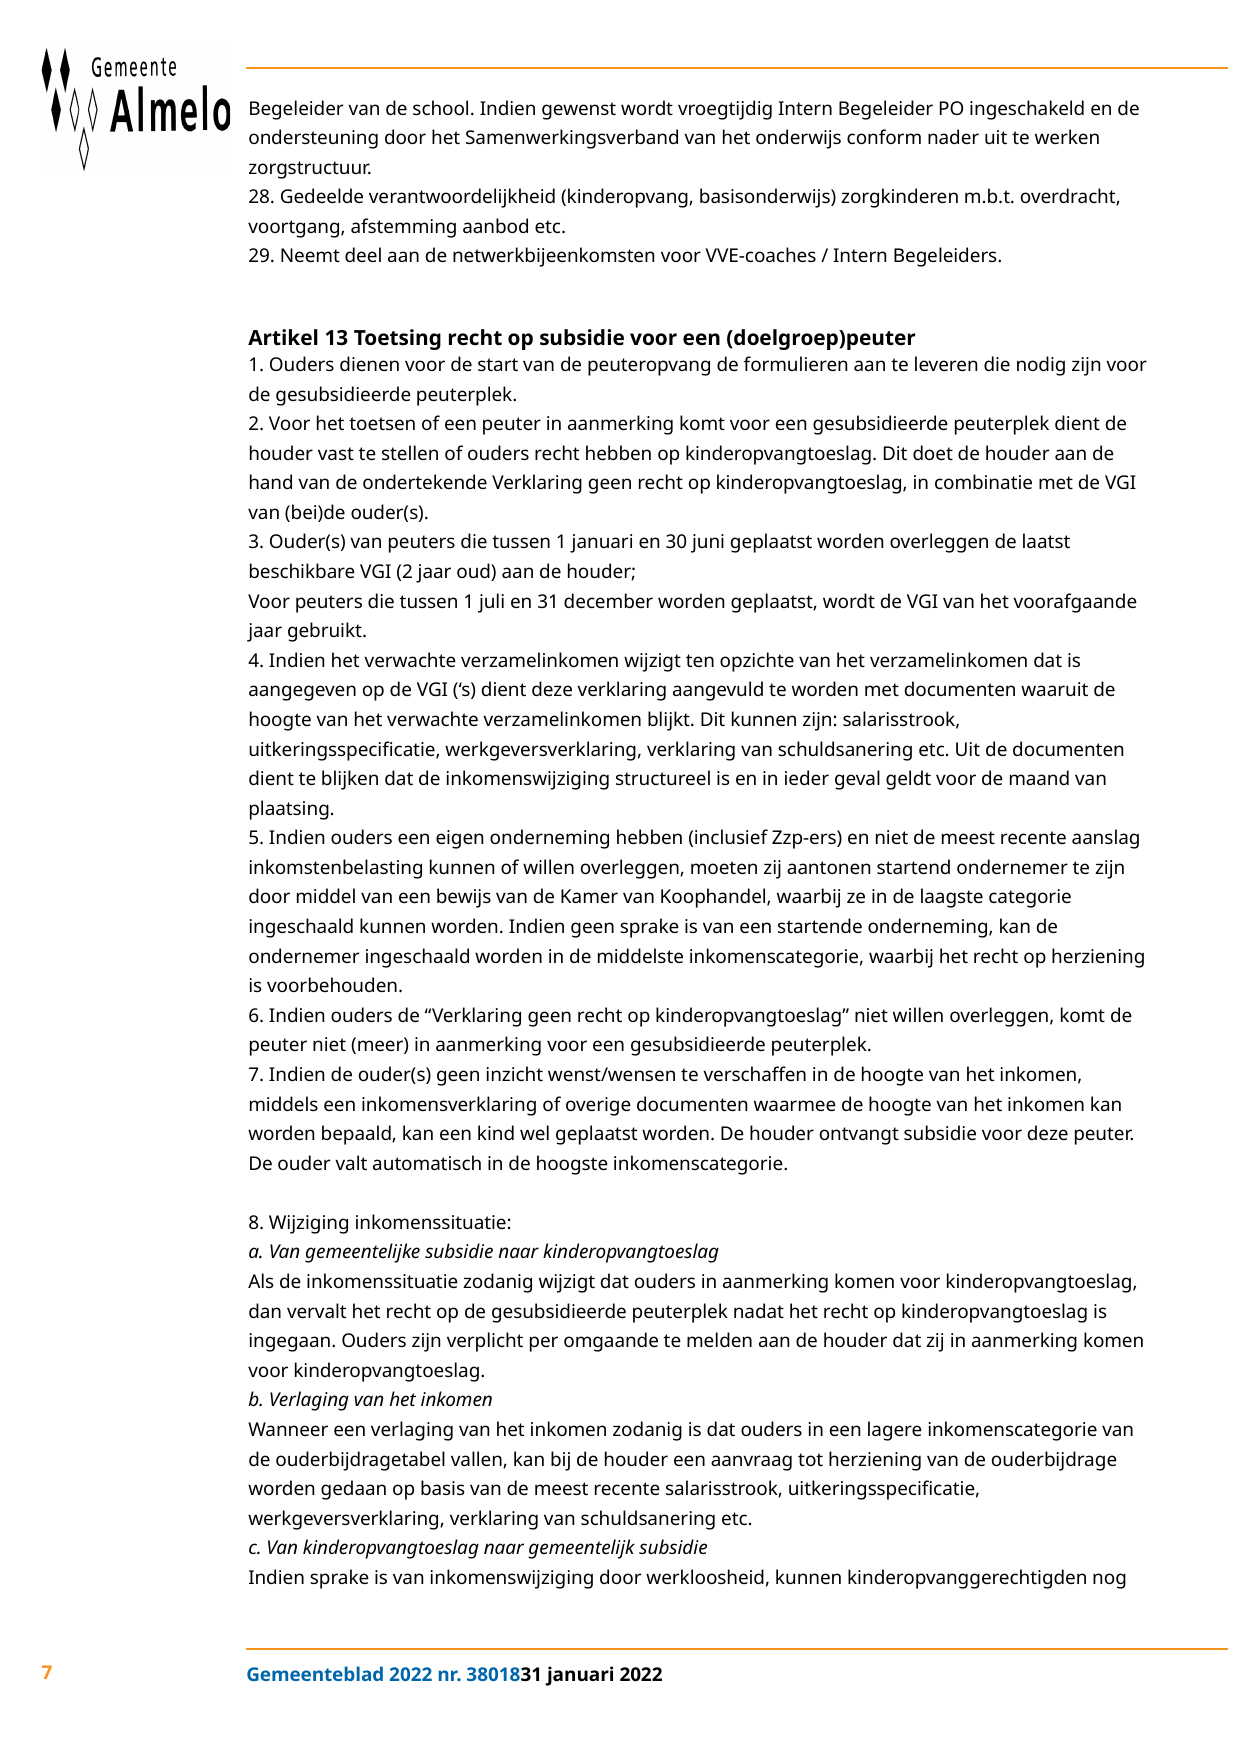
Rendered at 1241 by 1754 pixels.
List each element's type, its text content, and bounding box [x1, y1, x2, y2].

text Artikel 13 Toetsing recht op subsidie voor een (doelgroep)peuter [248, 323, 1152, 351]
text Als de inkomenssituatie zodanig wijzigt dat ouders in aanmerking komen voor kinderopvangtoeslag, dan vervalt het recht op de gesubsidieerde peuterplek nadat het recht op kinderopvangtoeslag is ingegaan. Ouders zijn verplicht per omgaande te melden aan de houder dat zij in aanmerking komen voor kinderopvangtoeslag. [248, 1268, 1152, 1383]
text 7. Indien de ouder(s) geen inzicht wenst/wensen te verschaffen in de hoogte van het inkomen, middels een inkomensverklaring of overige documenten waarmee de hoogte van het inkomen kan worden bepaald, kan een kind wel geplaatst worden. De houder ontvangt subsidie voor deze peuter. De ouder valt automatisch in de hoogste inkomenscategorie. [248, 1061, 1152, 1176]
text c. Van kinderopvangtoeslag naar gemeentelijk subsidie [248, 1534, 1152, 1560]
text Indien sprake is van inkomenswijziging door werkloosheid, kunnen kinderopvanggerechtigden nog [248, 1564, 1152, 1590]
text 3. Ouder(s) van peuters die tussen 1 januari en 30 juni geplaatst worden overleggen de laatst beschikbare VGI (2 jaar oud) aan de houder; [248, 529, 1152, 584]
text Begeleider van de school. Indien gewenst wordt vroegtijdig Intern Begeleider PO ingeschakeld en de ondersteuning door het Samenwerkingsverband van het onderwijs conform nader uit te werken zorgstructuur. [248, 95, 1152, 180]
picture [41, 47, 231, 172]
text 6. Indien ouders de “Verklaring geen recht op kinderopvangtoeslag” niet willen overleggen, komt de peuter niet (meer) in aanmerking voor een gesubsidieerde peuterplek. [248, 1002, 1152, 1057]
text 28. Gedeelde verantwoordelijkheid (kinderopvang, basisonderwijs) zorgkinderen m.b.t. overdracht, voortgang, afstemming aanbod etc. [248, 183, 1152, 239]
text 8. Wijziging inkomenssituatie: [248, 1209, 1152, 1235]
text Voor peuters die tussen 1 juli en 31 december worden geplaatst, wordt de VGI van het voorafgaande jaar gebruikt. [248, 588, 1152, 643]
text 1. Ouders dienen voor de start van de peuteropvang de formulieren aan te leveren die nodig zijn voor de gesubsidieerde peuterplek. [248, 351, 1152, 406]
text 5. Indien ouders een eigen onderneming hebben (inclusief Zzp-ers) en niet de meest recente aanslag inkomstenbelasting kunnen of willen overleggen, moeten zij aantonen startend ondernemer te zijn door middel van een bewijs van de Kamer van Koophandel, waarbij ze in de laagste categorie ingeschaald kunnen worden. Indien geen sprake is van een startende onderneming, kan de ondernemer ingeschaald worden in de middelste inkomenscategorie, waarbij het recht op herziening is voorbehouden. [248, 824, 1152, 998]
text 2. Voor het toetsen of een peuter in aanmerking komt voor een gesubsidieerde peuterplek dient de houder vast te stellen of ouders recht hebben op kinderopvangtoeslag. Dit doet de houder aan de hand van de ondertekende Verklaring geen recht op kinderopvangtoeslag, in combinatie met de VGI van (bei)de ouder(s). [248, 410, 1152, 525]
text 4. Indien het verwachte verzamelinkomen wijzigt ten opzichte van het verzamelinkomen dat is aangegeven op de VGI (‘s) dient deze verklaring aangevuld te worden met documenten waaruit de hoogte van het verwachte verzamelinkomen blijkt. Dit kunnen zijn: salarisstrook, uitkeringsspecificatie, werkgeversverklaring, verklaring van schuldsanering etc. Uit de documenten dient te blijken dat de inkomenswijziging structureel is en in ieder geval geldt voor de maand van plaatsing. [248, 647, 1152, 821]
text Wanneer een verlaging van het inkomen zodanig is dat ouders in een lagere inkomenscategorie van de ouderbijdragetabel vallen, kan bij de houder een aanvraag tot herziening van de ouderbijdrage worden gedaan op basis van de meest recente salarisstrook, uitkeringsspecificatie, werkgeversverklaring, verklaring van schuldsanering etc. [248, 1416, 1152, 1531]
text b. Verlaging van het inkomen [248, 1387, 1152, 1412]
text a. Van gemeentelijke subsidie naar kinderopvangtoeslag [248, 1239, 1152, 1264]
text 29. Neemt deel aan de netwerkbijeenkomsten voor VVE-coaches / Intern Begeleiders. [248, 243, 1152, 268]
